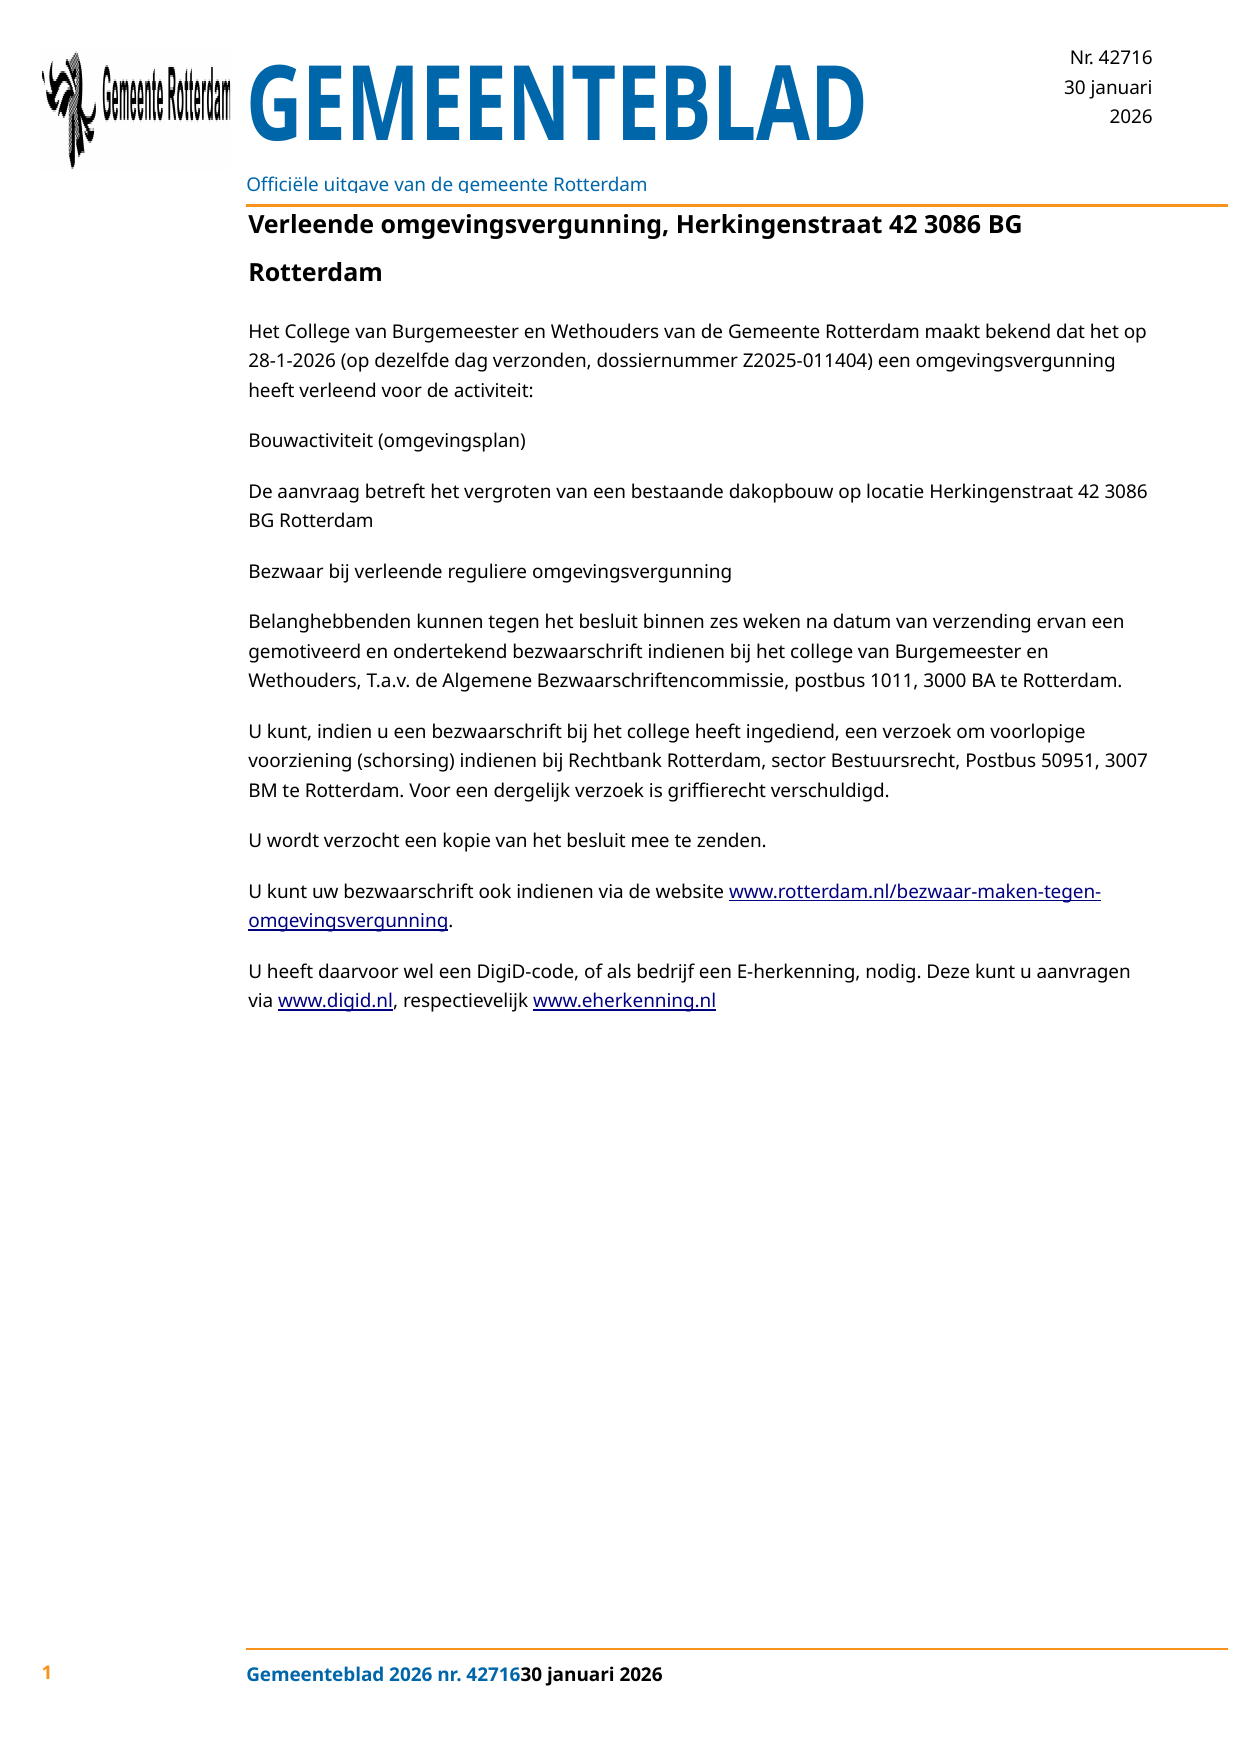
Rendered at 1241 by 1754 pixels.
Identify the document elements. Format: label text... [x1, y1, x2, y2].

text Verleende omgevingsvergunning, Herkingenstraat 42 3086 BG Rotterdam [248, 207, 1152, 288]
text Bezwaar bij verleende reguliere omgevingsvergunning [248, 558, 1152, 584]
text U kunt, indien u een bezwaarschrift bij het college heeft ingediend, een verzoek om voorlopige voorziening (schorsing) indienen bij Rechtbank Rotterdam, sector Bestuursrecht, Postbus 50951, 3007 BM te Rotterdam. Voor een dergelijk verzoek is griffierecht verschuldigd. [248, 718, 1152, 803]
text Belanghebbenden kunnen tegen het besluit binnen zes weken na datum van verzending ervan een gemotiveerd en ondertekend bezwaarschrift indienen bij het college van Burgemeester en Wethouders, T.a.v. de Algemene Bezwaarschriftencommissie, postbus 1011, 3000 BA te Rotterdam. [248, 608, 1152, 693]
text De aanvraag betreft het vergroten van een bestaande dakopbouw op locatie Herkingenstraat 42 3086 BG Rotterdam [248, 478, 1152, 533]
text U kunt uw bezwaarschrift ook indienen via de website www.rotterdam.nl/bezwaar-maken-tegen-omgevingsvergunning. [248, 878, 1152, 933]
picture [41, 47, 231, 172]
text U heeft daarvoor wel een DigiD-code, of als bedrijf een E-herkenning, nodig. Deze kunt u aanvragen via www.digid.nl, respectievelijk www.eherkenning.nl [248, 958, 1152, 1013]
text U wordt verzocht een kopie van het besluit mee te zenden. [248, 827, 1152, 853]
text Bouwactiviteit (omgevingsplan) [248, 427, 1152, 453]
text Het College van Burgemeester en Wethouders van de Gemeente Rotterdam maakt bekend dat het op 28-1-2026 (op dezelfde dag verzonden, dossiernummer Z2025-011404) een omgevingsvergunning heeft verleend voor de activiteit: [248, 318, 1152, 403]
